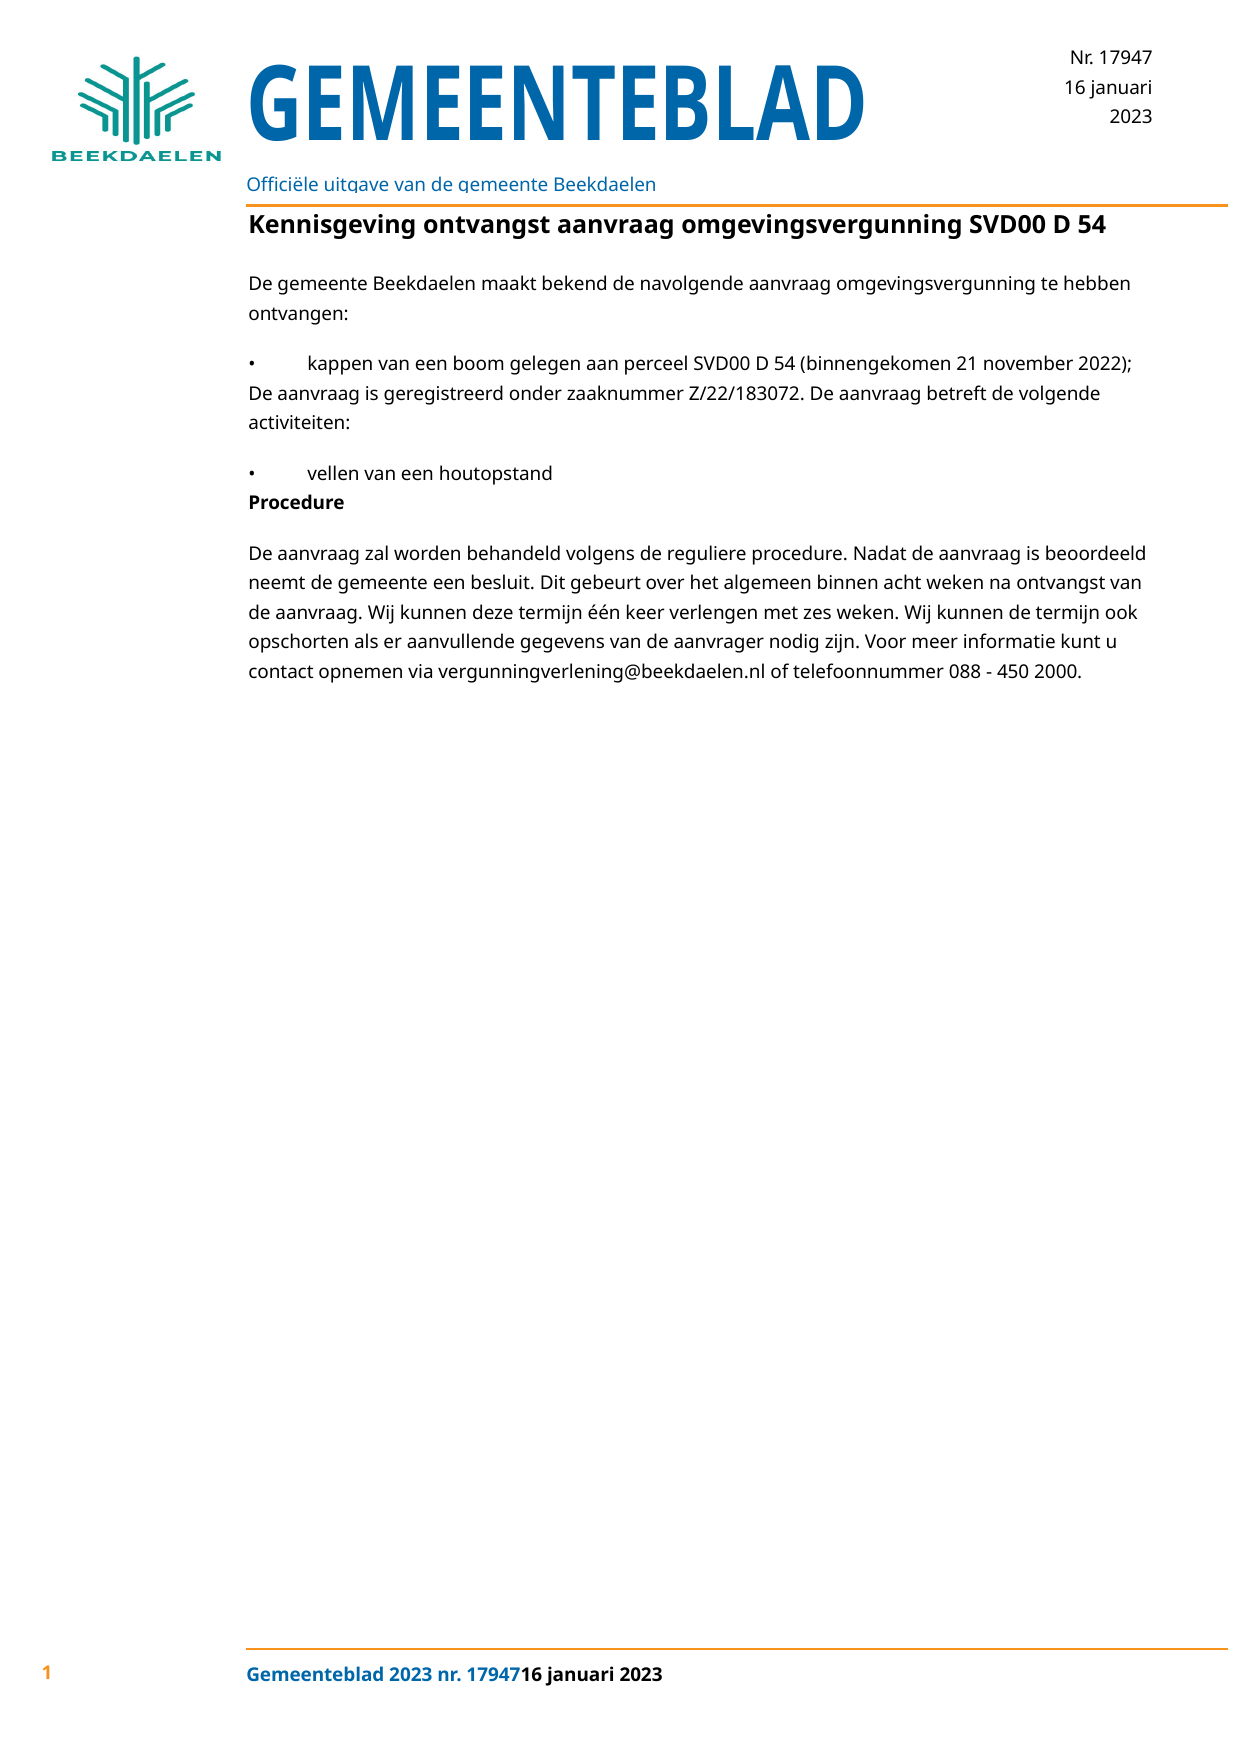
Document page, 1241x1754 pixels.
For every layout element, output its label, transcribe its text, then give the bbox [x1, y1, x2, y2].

text De gemeente Beekdaelen maakt bekend de navolgende aanvraag omgevingsvergunning te hebben ontvangen: [248, 270, 1152, 326]
text Procedure [248, 489, 1152, 515]
list vellen van een houtopstand [248, 460, 1152, 486]
text De aanvraag zal worden behandeld volgens de reguliere procedure. Nadat de aanvraag is beoordeeld neemt de gemeente een besluit. Dit gebeurt over het algemeen binnen acht weken na ontvangst van de aanvraag. Wij kunnen deze termijn één keer verlengen met zes weken. Wij kunnen de termijn ook opschorten als er aanvullende gegevens van de aanvrager nodig zijn. Voor meer informatie kunt u contact opnemen via vergunningverlening@beekdaelen.nl of telefoonnummer 088 - 450 2000. [248, 540, 1152, 684]
picture [41, 47, 231, 172]
text Kennisgeving ontvangst aanvraag omgevingsvergunning SVD00 D 54 [248, 207, 1152, 241]
text De aanvraag is geregistreerd onder zaaknummer Z/22/183072. De aanvraag betreft de volgende activiteiten: [248, 380, 1152, 435]
list kappen van een boom gelegen aan perceel SVD00 D 54 (binnengekomen 21 november 2022); [248, 350, 1152, 376]
